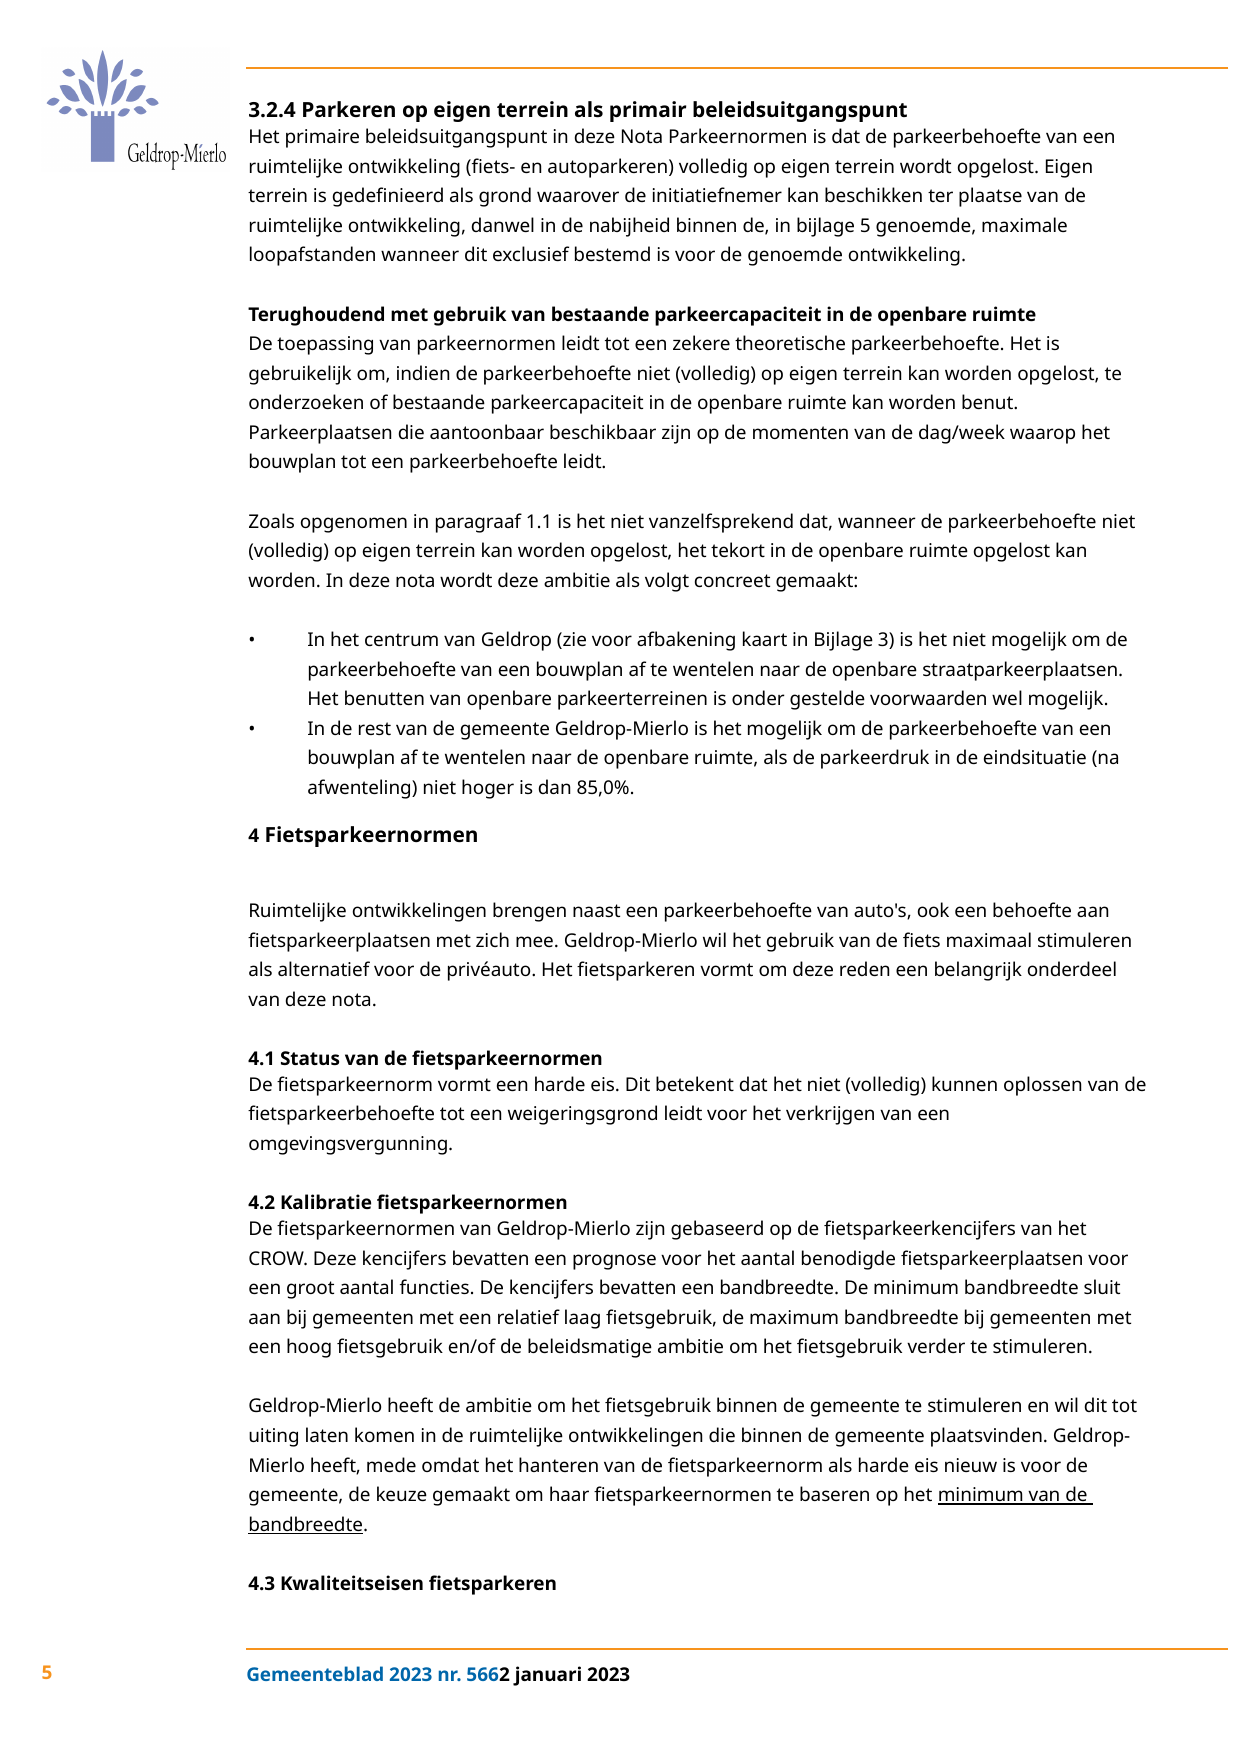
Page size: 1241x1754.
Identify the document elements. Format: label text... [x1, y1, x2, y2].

text 4.1 Status van de fietsparkeernormen [248, 1045, 1152, 1071]
text Geldrop-Mierlo heeft de ambitie om het fietsgebruik binnen de gemeente te stimuleren en wil dit tot uiting laten komen in de ruimtelijke ontwikkelingen die binnen de gemeente plaatsvinden. Geldrop-Mierlo heeft, mede omdat het hanteren van de fietsparkeernorm als harde eis nieuw is voor de gemeente, de keuze gemaakt om haar fietsparkeernormen te baseren op het minimum van de bandbreedte. [248, 1393, 1152, 1537]
text 4.2 Kalibratie fietsparkeernormen [248, 1189, 1152, 1215]
text 4.3 Kwaliteitseisen fietsparkeren [248, 1570, 1152, 1596]
text 4 Fietsparkeernormen [248, 820, 1152, 848]
text Het primaire beleidsuitgangspunt in deze Nota Parkeernormen is dat de parkeerbehoefte van een ruimtelijke ontwikkeling (fiets- en autoparkeren) volledig op eigen terrein wordt opgelost. Eigen terrein is gedefinieerd als grond waarover de initiatiefnemer kan beschikken ter plaatse van de ruimtelijke ontwikkeling, danwel in de nabijheid binnen de, in bijlage 5 genoemde, maximale loopafstanden wanneer dit exclusief bestemd is voor de genoemde ontwikkeling. [248, 123, 1152, 267]
list In de rest van de gemeente Geldrop-Mierlo is het mogelijk om de parkeerbehoefte van een bouwplan af te wentelen naar de openbare ruimte, als de parkeerdruk in de eindsituatie (na afwenteling) niet hoger is dan 85,0%. [248, 715, 1152, 800]
picture [41, 47, 231, 172]
text De toepassing van parkeernormen leidt tot een zekere theoretische parkeerbehoefte. Het is gebruikelijk om, indien de parkeerbehoefte niet (volledig) op eigen terrein kan worden opgelost, te onderzoeken of bestaande parkeercapaciteit in de openbare ruimte kan worden benut. Parkeerplaatsen die aantoonbaar beschikbaar zijn op de momenten van de dag/week waarop het bouwplan tot een parkeerbehoefte leidt. [248, 330, 1152, 474]
text De fietsparkeernorm vormt een harde eis. Dit betekent dat het niet (volledig) kunnen oplossen van de fietsparkeerbehoefte tot een weigeringsgrond leidt voor het verkrijgen van een omgevingsvergunning. [248, 1071, 1152, 1156]
list In het centrum van Geldrop (zie voor afbakening kaart in Bijlage 3) is het niet mogelijk om de parkeerbehoefte van een bouwplan af te wentelen naar de openbare straatparkeerplaatsen. Het benutten van openbare parkeerterreinen is onder gestelde voorwaarden wel mogelijk. [248, 626, 1152, 711]
text Zoals opgenomen in paragraaf 1.1 is het niet vanzelfsprekend dat, wanneer de parkeerbehoefte niet (volledig) op eigen terrein kan worden opgelost, het tekort in de openbare ruimte opgelost kan worden. In deze nota wordt deze ambitie als volgt concreet gemaakt: [248, 508, 1152, 593]
text 3.2.4 Parkeren op eigen terrein als primair beleidsuitgangspunt [248, 95, 1152, 123]
text Ruimtelijke ontwikkelingen brengen naast een parkeerbehoefte van auto's, ook een behoefte aan fietsparkeerplaatsen met zich mee. Geldrop-Mierlo wil het gebruik van de fiets maximaal stimuleren als alternatief voor de privéauto. Het fietsparkeren vormt om deze reden een belangrijk onderdeel van deze nota. [248, 897, 1152, 1012]
text De fietsparkeernormen van Geldrop-Mierlo zijn gebaseerd op de fietsparkeerkencijfers van het CROW. Deze kencijfers bevatten een prognose voor het aantal benodigde fietsparkeerplaatsen voor een groot aantal functies. De kencijfers bevatten een bandbreedte. De minimum bandbreedte sluit aan bij gemeenten met een relatief laag fietsgebruik, de maximum bandbreedte bij gemeenten met een hoog fietsgebruik en/of de beleidsmatige ambitie om het fietsgebruik verder te stimuleren. [248, 1215, 1152, 1359]
text Terughoudend met gebruik van bestaande parkeercapaciteit in de openbare ruimte [248, 301, 1152, 326]
